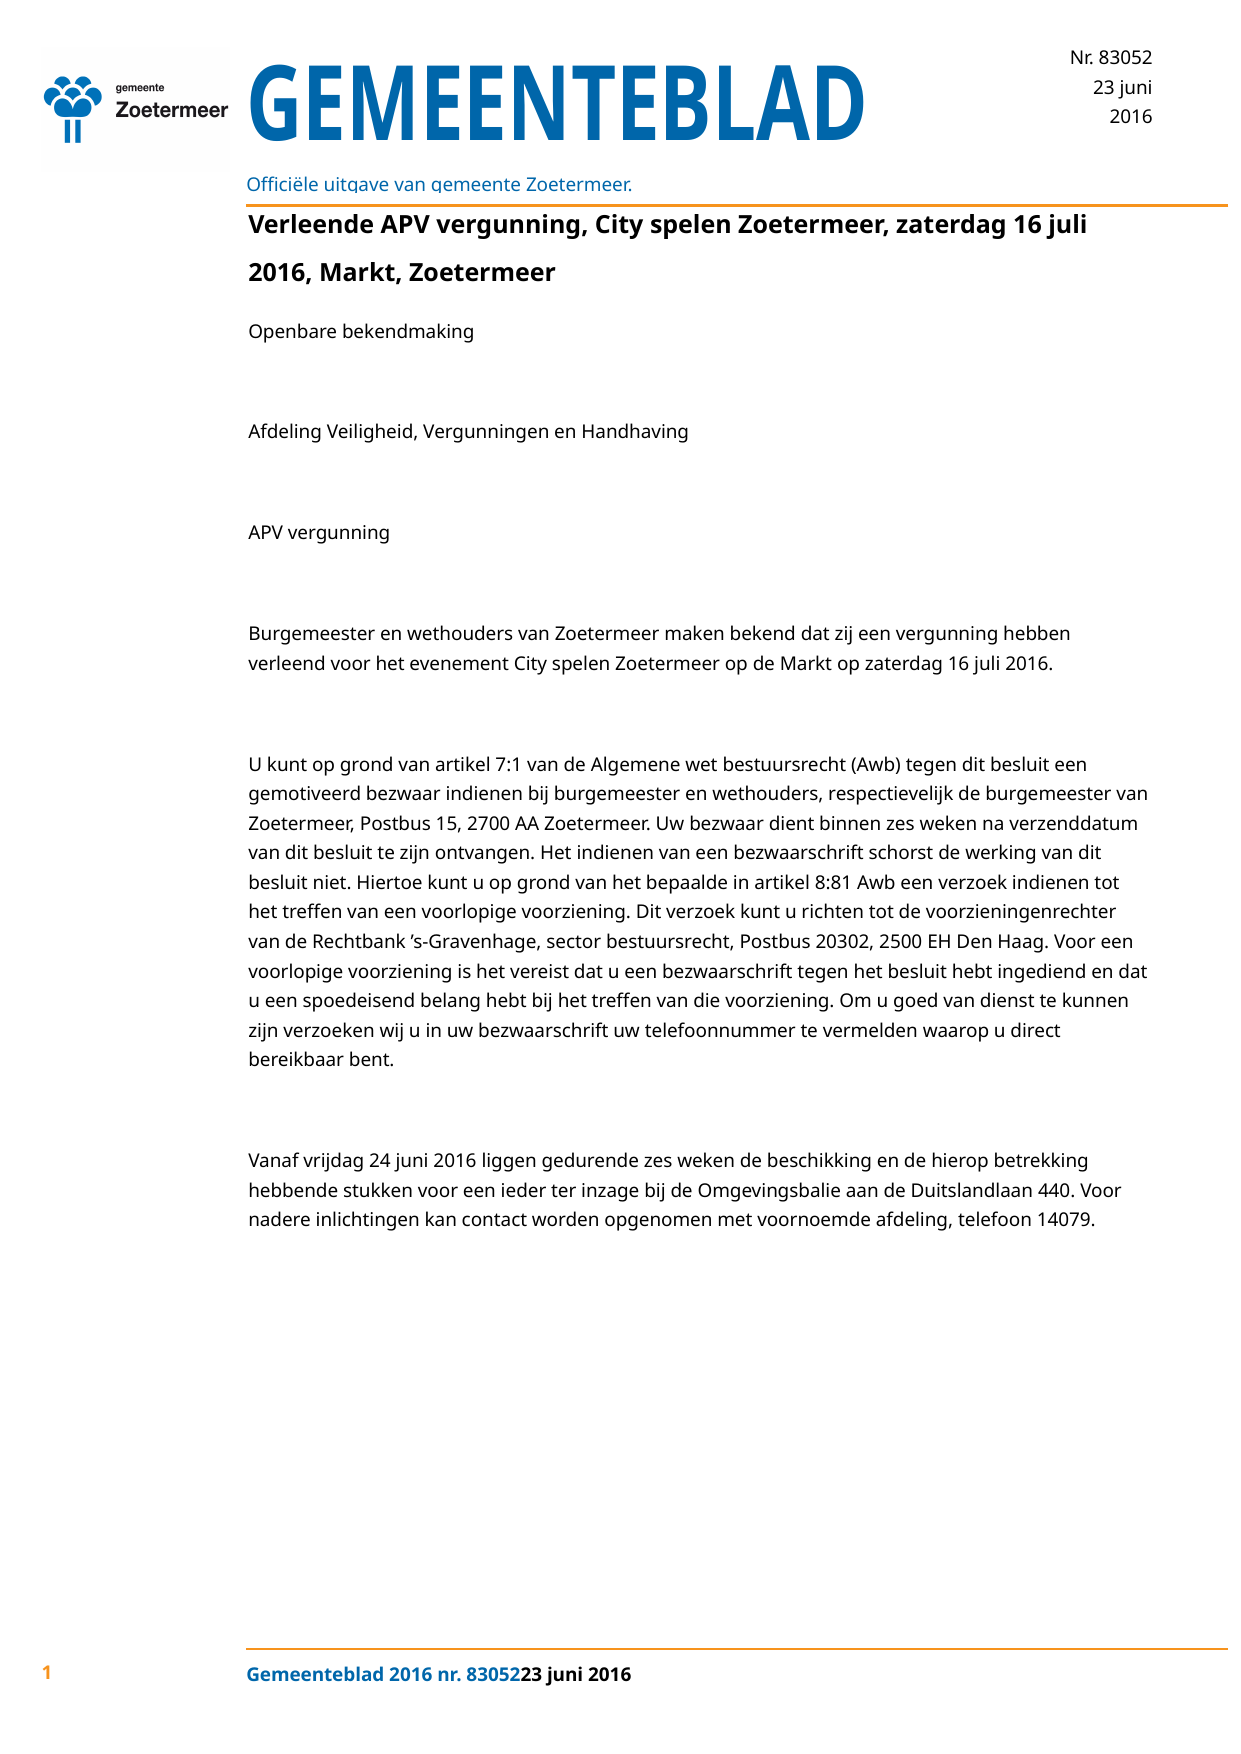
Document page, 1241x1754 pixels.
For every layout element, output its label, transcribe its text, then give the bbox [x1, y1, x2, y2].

text Openbare bekendmaking [248, 318, 1152, 344]
text Burgemeester en wethouders van Zoetermeer maken bekend dat zij een vergunning hebben verleend voor het evenement City spelen Zoetermeer op de Markt op zaterdag 16 juli 2016. [248, 620, 1152, 676]
text Afdeling Veiligheid, Vergunningen en Handhaving [248, 419, 1152, 444]
text Verleende APV vergunning, City spelen Zoetermeer, zaterdag 16 juli 2016, Markt, Zoetermeer [248, 207, 1152, 288]
picture [41, 47, 231, 172]
text Vanaf vrijdag 24 juni 2016 liggen gedurende zes weken de beschikking en de hierop betrekking hebbende stukken voor een ieder ter inzage bij de Omgevingsbalie aan de Duitslandlaan 440. Voor nadere inlichtingen kan contact worden opgenomen met voornoemde afdeling, telefoon 14079. [248, 1147, 1152, 1232]
text APV vergunning [248, 519, 1152, 545]
text U kunt op grond van artikel 7:1 van de Algemene wet bestuursrecht (Awb) tegen dit besluit een gemotiveerd bezwaar indienen bij burgemeester en wethouders, respectievelijk de burgemeester van Zoetermeer, Postbus 15, 2700 AA Zoetermeer. Uw bezwaar dient binnen zes weken na verzenddatum van dit besluit te zijn ontvangen. Het indienen van een bezwaarschrift schorst de werking van dit besluit niet. Hiertoe kunt u op grond van het bepaalde in artikel 8:81 Awb een verzoek indienen tot het treffen van een voorlopige voorziening. Dit verzoek kunt u richten tot de voorzieningenrechter van de Rechtbank ’s-Gravenhage, sector bestuursrecht, Postbus 20302, 2500 EH Den Haag. Voor een voorlopige voorziening is het vereist dat u een bezwaarschrift tegen het besluit hebt ingediend en dat u een spoedeisend belang hebt bij het treffen van die voorziening. Om u goed van dienst te kunnen zijn verzoeken wij u in uw bezwaarschrift uw telefoonnummer te vermelden waarop u direct bereikbaar bent. [248, 751, 1152, 1072]
